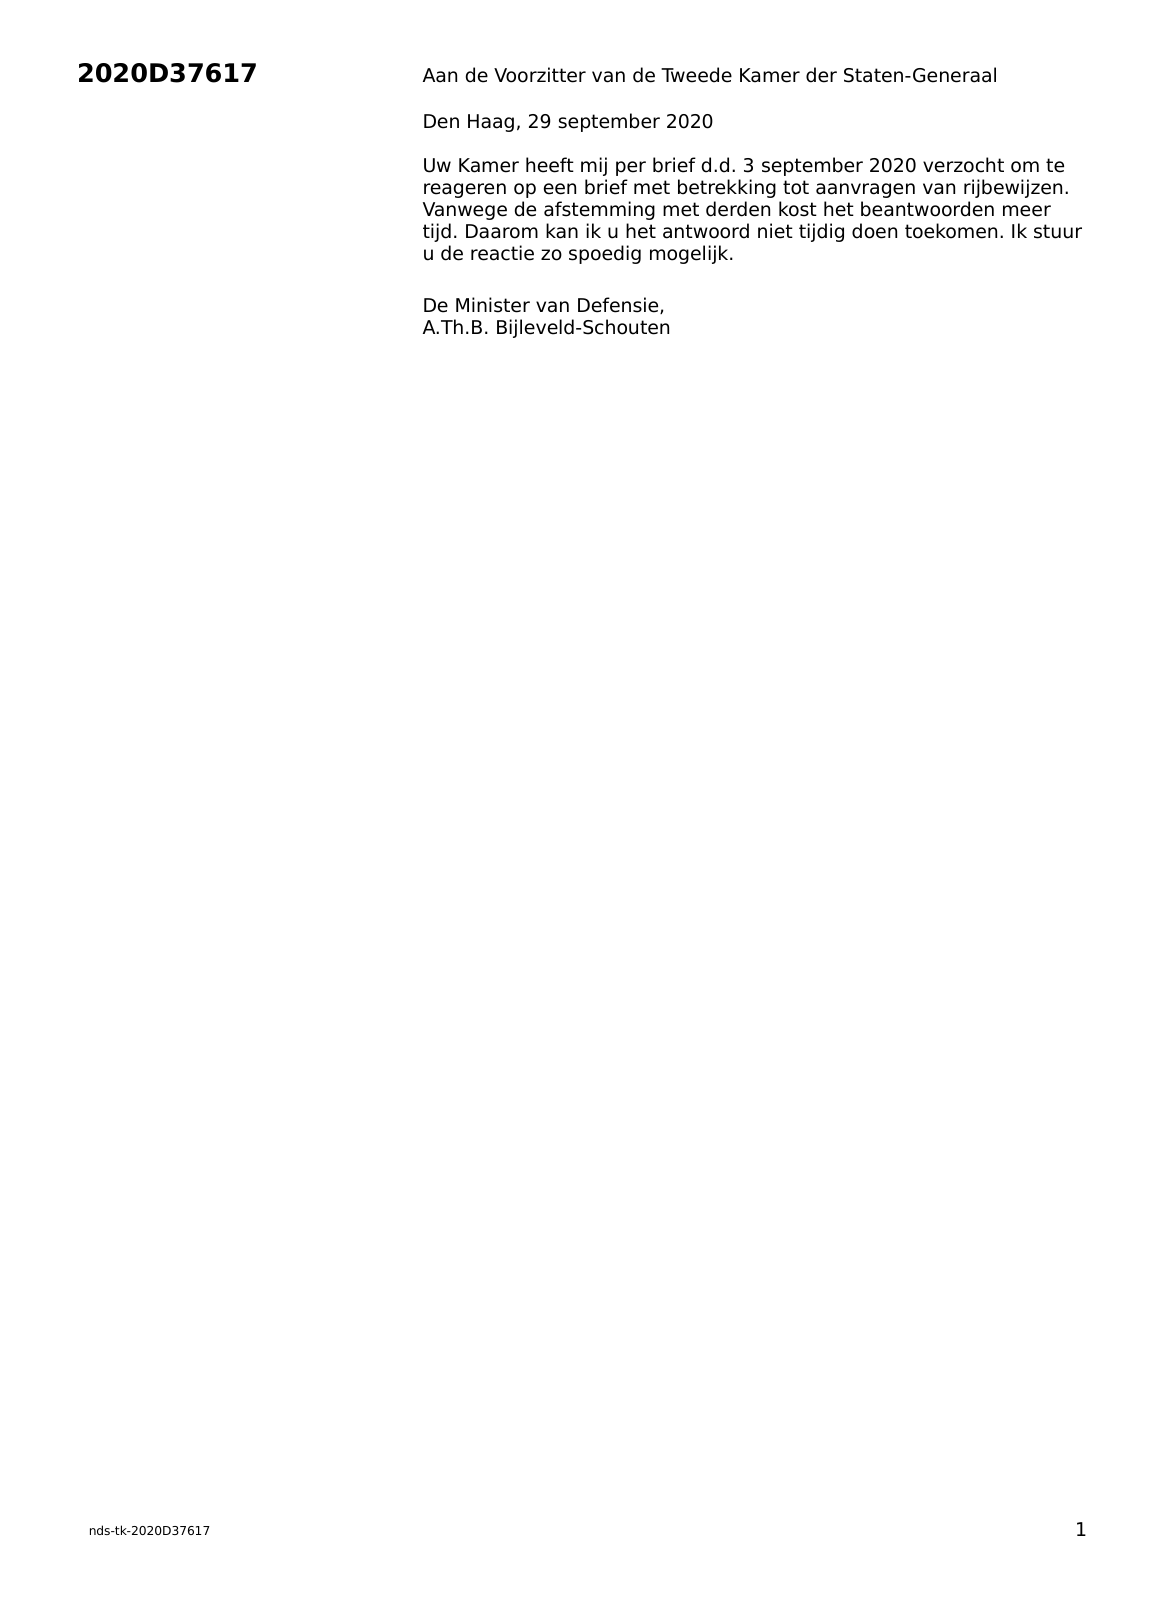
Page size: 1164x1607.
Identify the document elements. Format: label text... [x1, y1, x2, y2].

text nds-tk-2020D37617 [88, 1524, 323, 1538]
text Uw Kamer heeft mij per brief d.d. 3 september 2020 verzocht om te reageren op een brief met betrekking tot aanvragen van rijbewijzen. Vanwege de afstemming met derden kost het beantwoorden meer tijd. Daarom kan ik u het antwoord niet tijdig doen toekomen. Ik stuur u de reactie zo spoedig mogelijk. [422, 155, 1087, 265]
text De Minister van Defensie, A.Th.B. Bijleveld-Schouten [422, 295, 1087, 339]
text Den Haag, 29 september 2020 [422, 111, 1087, 133]
text 2020D37617 Aan de Voorzitter van de Tweede Kamer der Staten-Generaal [77, 59, 1087, 89]
